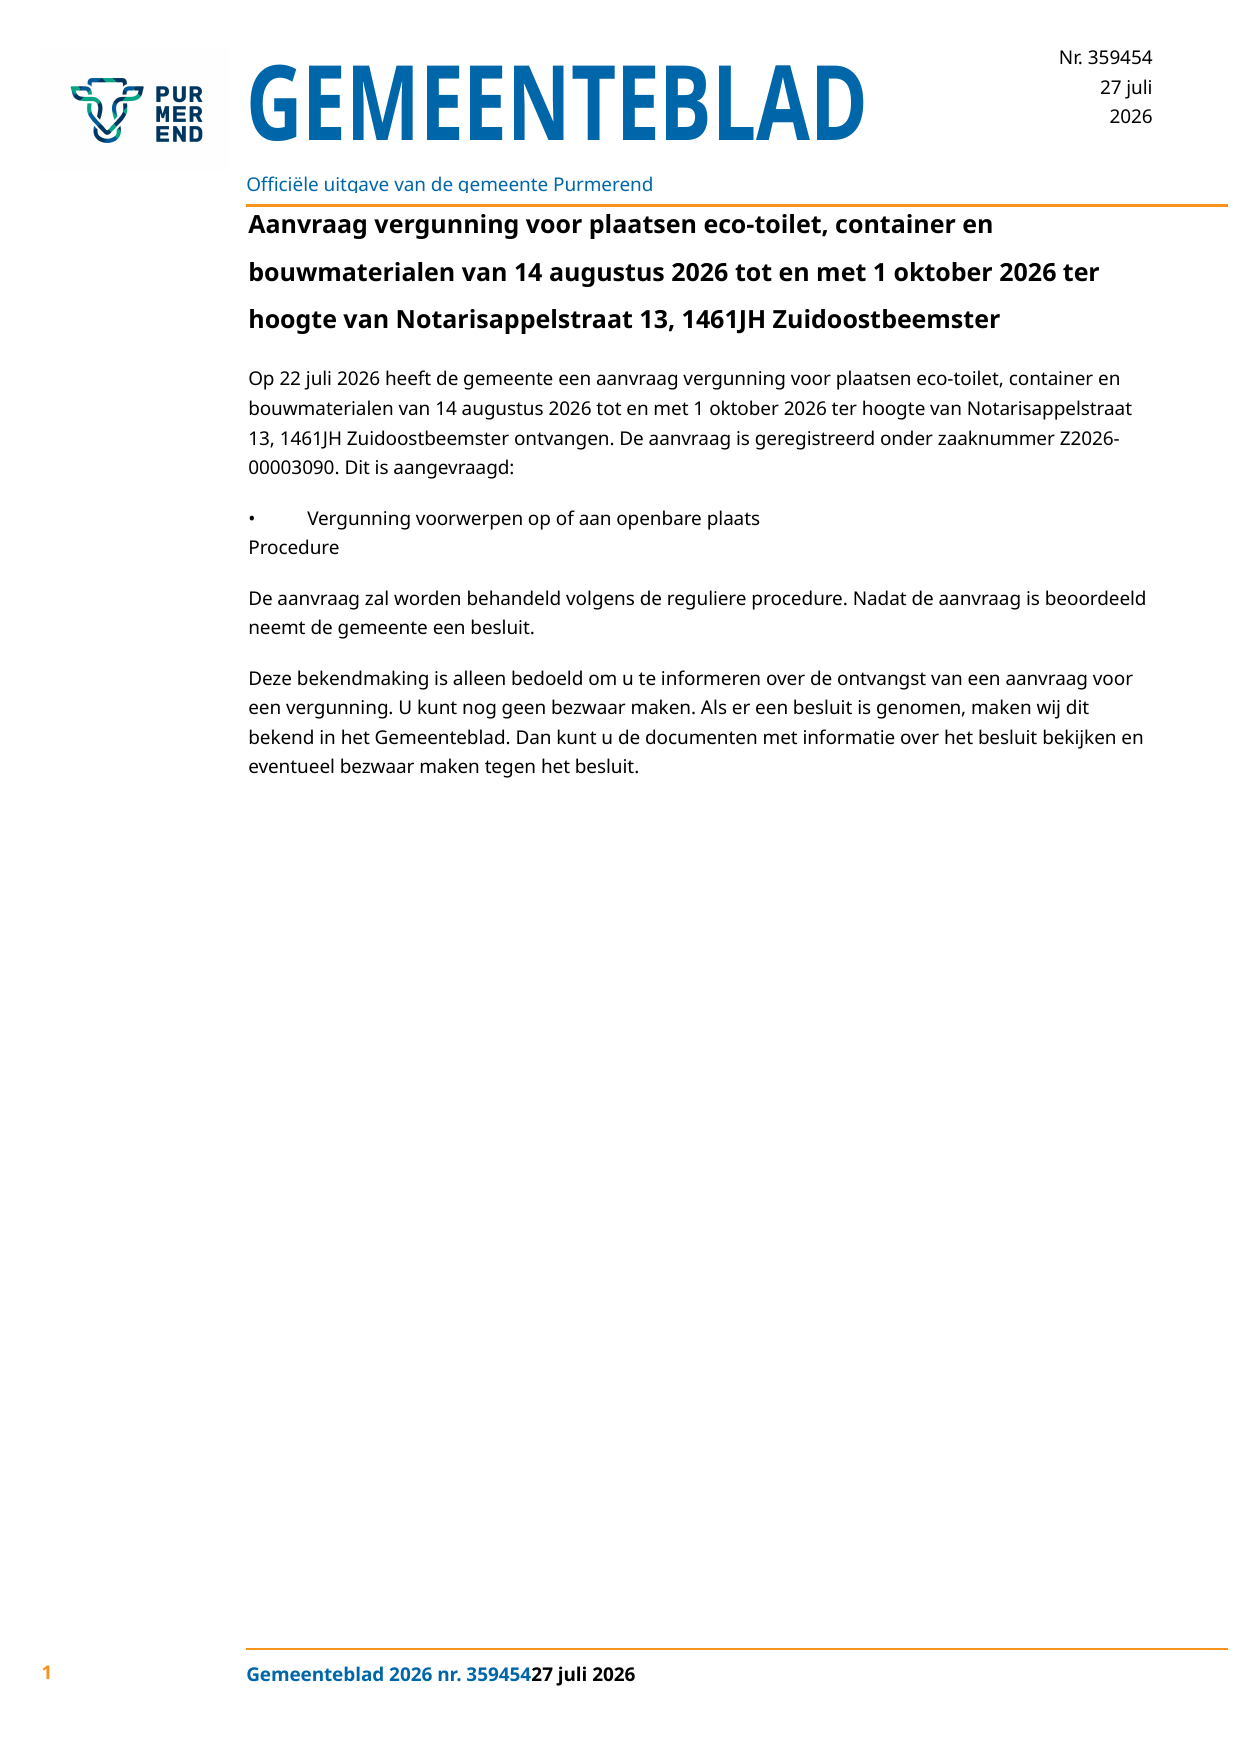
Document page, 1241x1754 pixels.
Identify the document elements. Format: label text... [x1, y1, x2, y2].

text Procedure [248, 534, 1152, 560]
text Deze bekendmaking is alleen bedoeld om u te informeren over de ontvangst van een aanvraag voor een vergunning. U kunt nog geen bezwaar maken. Als er een besluit is genomen, maken wij dit bekend in het Gemeenteblad. Dan kunt u de documenten met informatie over het besluit bekijken en eventueel bezwaar maken tegen het besluit. [248, 665, 1152, 779]
list Vergunning voorwerpen op of aan openbare plaats [248, 505, 1152, 530]
picture [41, 47, 231, 172]
text Aanvraag vergunning voor plaatsen eco-toilet, container en bouwmaterialen van 14 augustus 2026 tot en met 1 oktober 2026 ter hoogte van Notarisappelstraat 13, 1461JH Zuidoostbeemster [248, 207, 1152, 336]
text De aanvraag zal worden behandeld volgens de reguliere procedure. Nadat de aanvraag is beoordeeld neemt de gemeente een besluit. [248, 585, 1152, 640]
text Op 22 juli 2026 heeft de gemeente een aanvraag vergunning voor plaatsen eco-toilet, container en bouwmaterialen van 14 augustus 2026 tot en met 1 oktober 2026 ter hoogte van Notarisappelstraat 13, 1461JH Zuidoostbeemster ontvangen. De aanvraag is geregistreerd onder zaaknummer Z2026-00003090. Dit is aangevraagd: [248, 366, 1152, 480]
